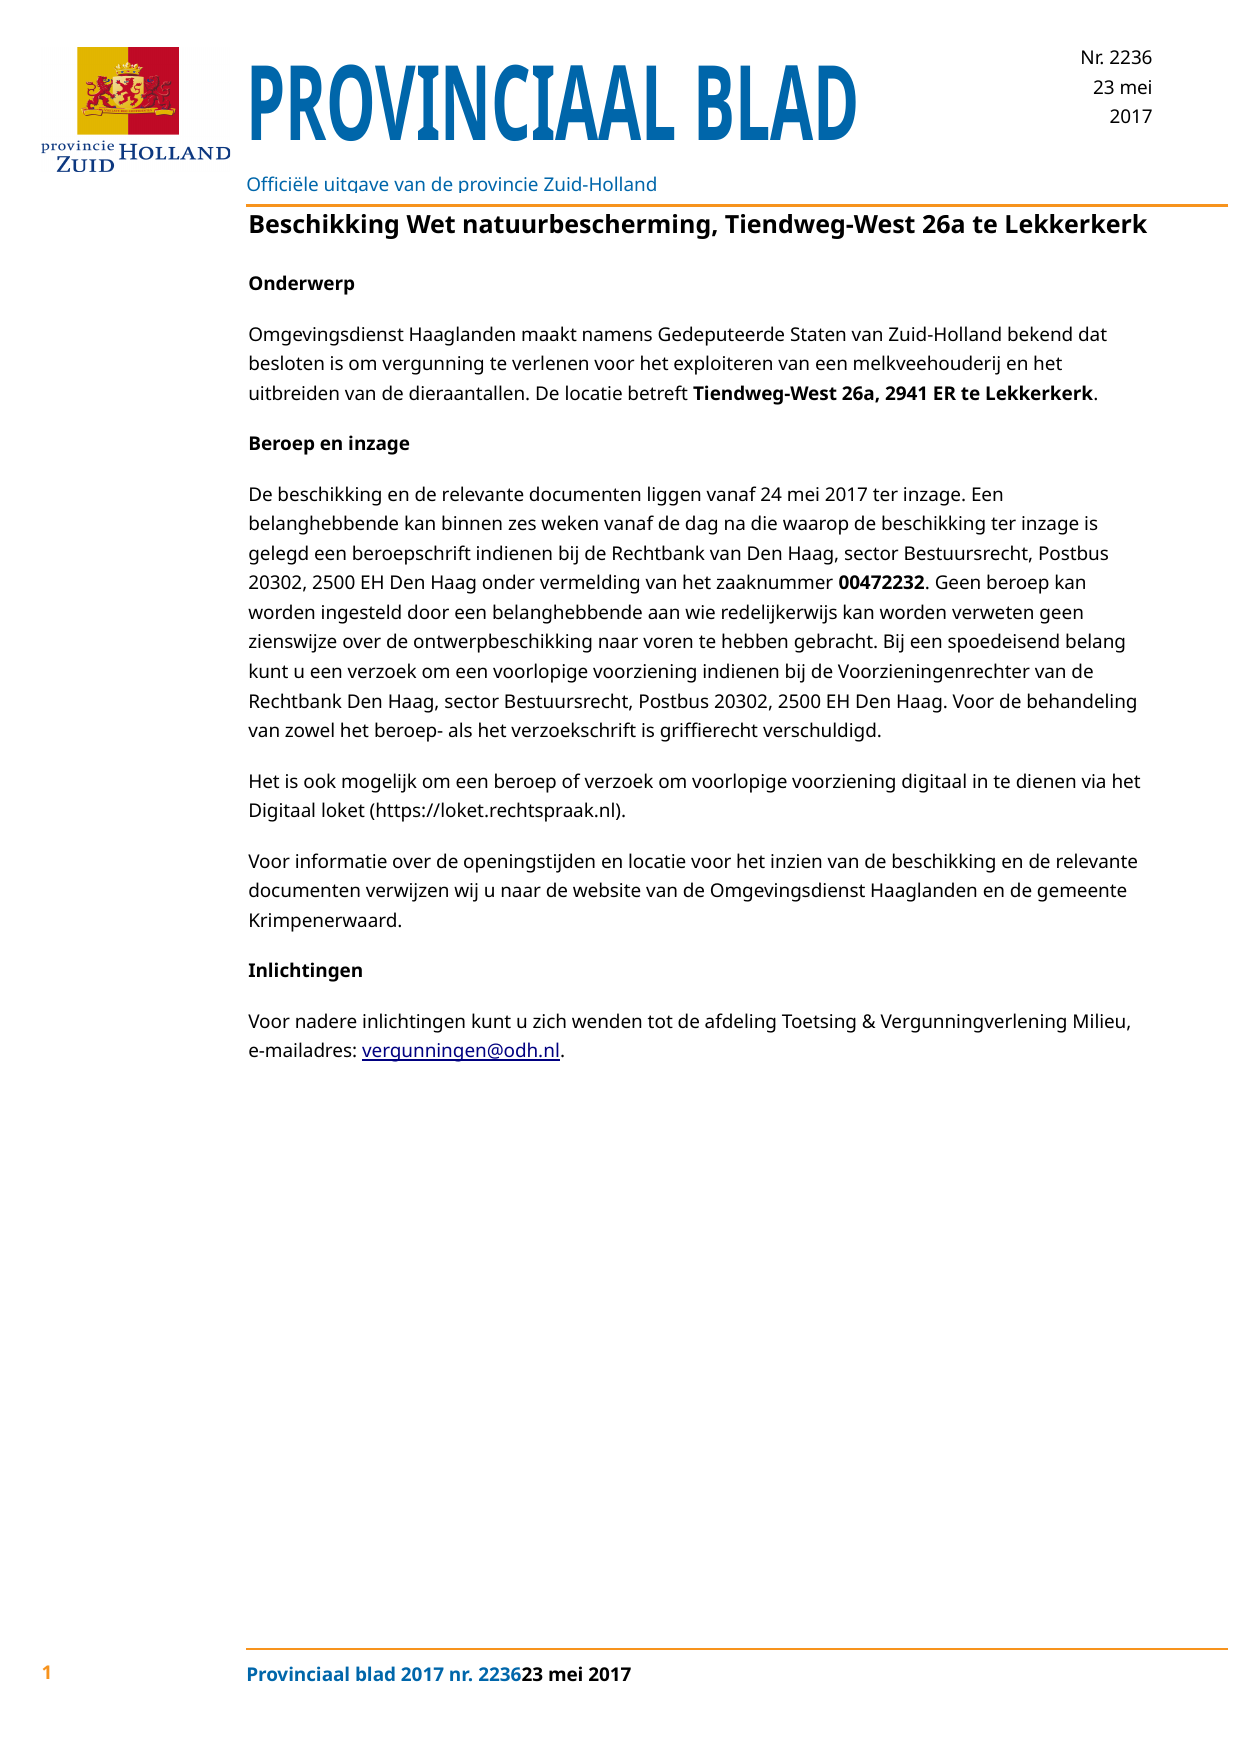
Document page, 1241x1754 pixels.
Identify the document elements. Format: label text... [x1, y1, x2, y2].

text Het is ook mogelijk om een beroep of verzoek om voorlopige voorziening digitaal in te dienen via het Digitaal loket (https://loket.rechtspraak.nl). [248, 768, 1152, 823]
text Inlichtingen [248, 957, 1152, 983]
text Voor nadere inlichtingen kunt u zich wenden tot de afdeling Toetsing & Vergunningverlening Milieu, e-mailadres: vergunningen@odh.nl. [248, 1008, 1152, 1063]
text Onderwerp [248, 270, 1152, 296]
text Omgevingsdienst Haaglanden maakt namens Gedeputeerde Staten van Zuid-Holland bekend dat besloten is om vergunning te verlenen voor het exploiteren van een melkveehouderij en het uitbreiden van de dieraantallen. De locatie betreft Tiendweg-West 26a, 2941 ER te Lekkerkerk. [248, 321, 1152, 406]
text Voor informatie over de openingstijden en locatie voor het inzien van de beschikking en de relevante documenten verwijzen wij u naar de website van de Omgevingsdienst Haaglanden en de gemeente Krimpenerwaard. [248, 848, 1152, 933]
picture [41, 47, 231, 172]
text Beroep en inzage [248, 430, 1152, 456]
text De beschikking en de relevante documenten liggen vanaf 24 mei 2017 ter inzage. Een belanghebbende kan binnen zes weken vanaf de dag na die waarop de beschikking ter inzage is gelegd een beroepschrift indienen bij de Rechtbank van Den Haag, sector Bestuursrecht, Postbus 20302, 2500 EH Den Haag onder vermelding van het zaaknummer 00472232. Geen beroep kan worden ingesteld door een belanghebbende aan wie redelijkerwijs kan worden verweten geen zienswijze over de ontwerpbeschikking naar voren te hebben gebracht. Bij een spoedeisend belang kunt u een verzoek om een voorlopige voorziening indienen bij de Voorzieningenrechter van de Rechtbank Den Haag, sector Bestuursrecht, Postbus 20302, 2500 EH Den Haag. Voor de behandeling van zowel het beroep- als het verzoekschrift is griffierecht verschuldigd. [248, 481, 1152, 743]
text Beschikking Wet natuurbescherming, Tiendweg-West 26a te Lekkerkerk [248, 207, 1152, 241]
